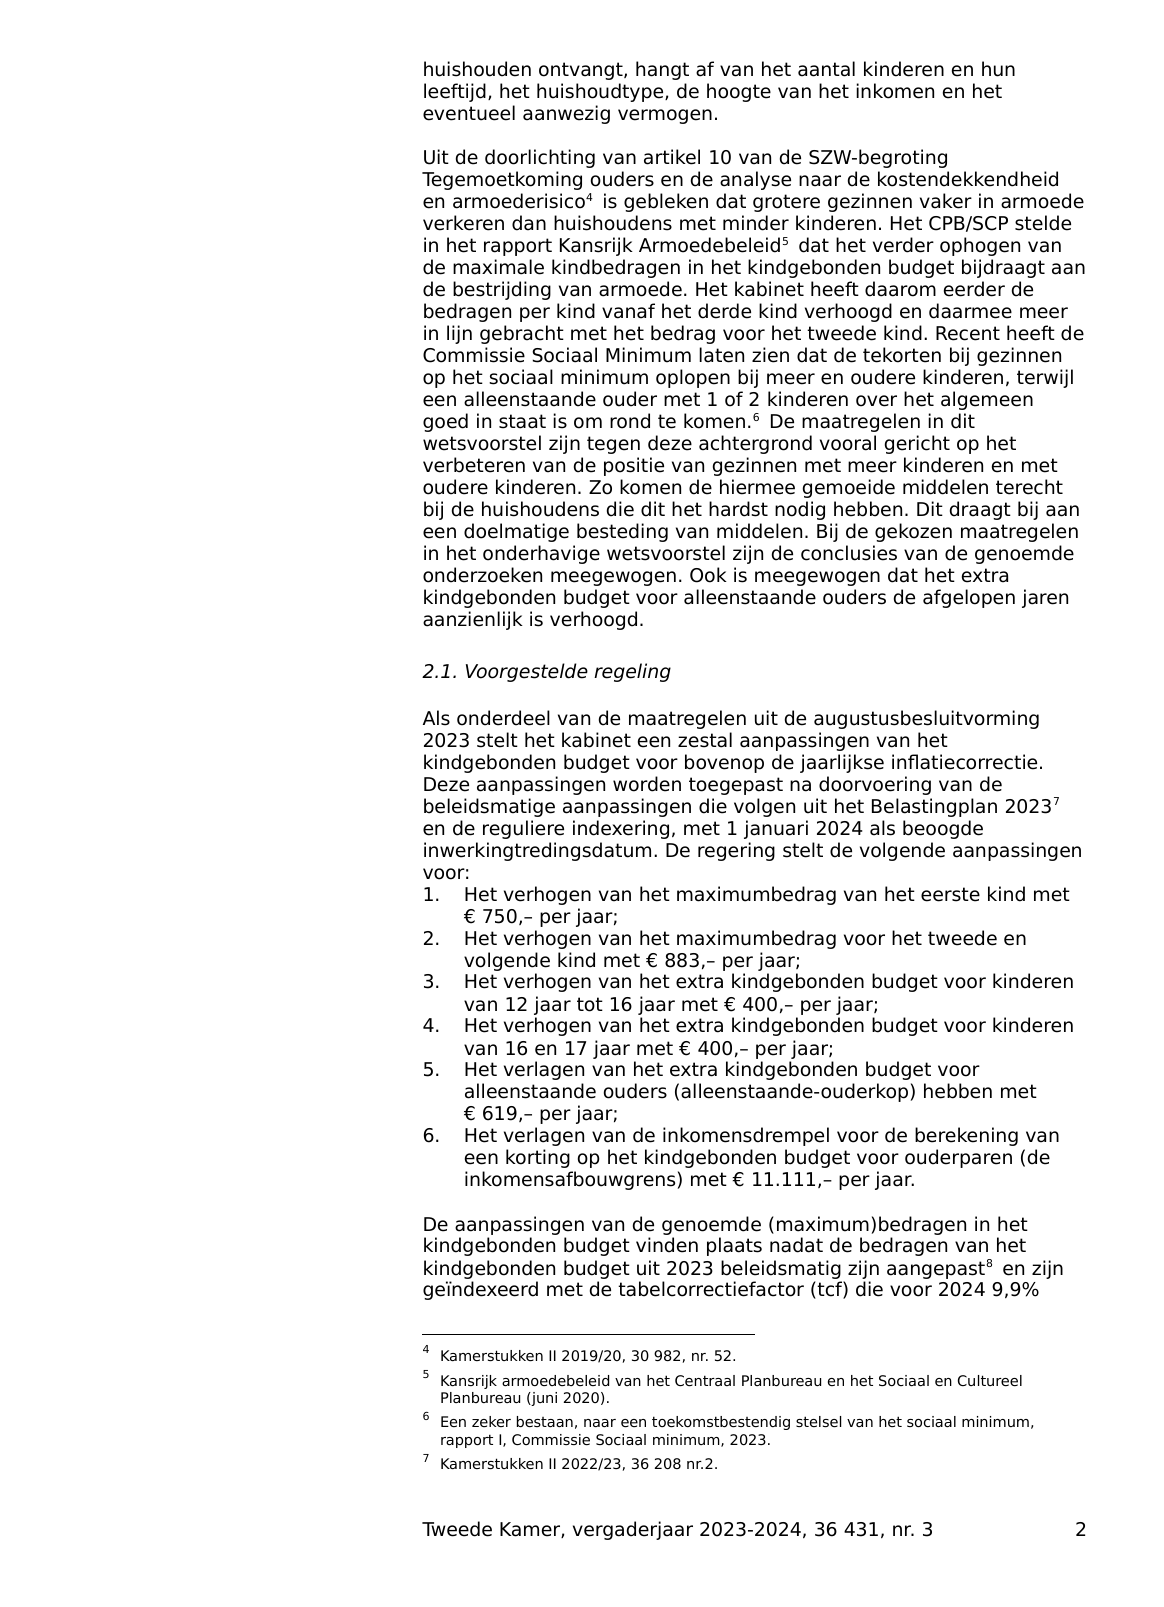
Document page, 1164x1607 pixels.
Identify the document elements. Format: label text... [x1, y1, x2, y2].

text 5. Het verlagen van het extra kindgebonden budget voor alleenstaande ouders (alleenstaande-ouderkop) hebben met € 619,– per jaar; [422, 1059, 1087, 1125]
text 1. Het verhogen van het maximumbedrag van het eerste kind met € 750,– per jaar; [422, 883, 1087, 927]
text Kamerstukken II 2019/20, 30 982, nr. 52. [422, 1343, 1087, 1366]
text Als onderdeel van de maatregelen uit de augustusbesluitvorming 2023 stelt het kabinet een zestal aanpassingen van het kindgebonden budget voor bovenop de jaarlijkse inflatiecorrectie. Deze aanpassingen worden toegepast na doorvoering van de beleidsmatige aanpassingen die volgen uit het Belastingplan 2023 en de reguliere indexering, met 1 januari 2024 als beoogde inwerkingtredingsdatum. De regering stelt de volgende aanpassingen voor: [422, 708, 1087, 883]
text huishouden ontvangt, hangt af van het aantal kinderen en hun leeftijd, het huishoudtype, de hoogte van het inkomen en het eventueel aanwezig vermogen. [422, 59, 1087, 125]
text De aanpassingen van de genoemde (maximum)bedragen in het kindgebonden budget vinden plaats nadat de bedragen van het kindgebonden budget uit 2023 beleidsmatig zijn aangepast en zijn geïndexeerd met de tabelcorrectiefactor (tcf) die voor 2024 9,9% [422, 1213, 1087, 1301]
text 3. Het verhogen van het extra kindgebonden budget voor kinderen van 12 jaar tot 16 jaar met € 400,– per jaar; [422, 971, 1087, 1015]
subtitle 2.1. Voorgestelde regeling [422, 661, 1087, 683]
text Uit de doorlichting van artikel 10 van de SZW-begroting Tegemoetkoming ouders en de analyse naar de kostendekkendheid en armoederisico is gebleken dat grotere gezinnen vaker in armoede verkeren dan huishoudens met minder kinderen. Het CPB/SCP stelde in het rapport Kansrijk Armoedebeleid dat het verder ophogen van de maximale kindbedragen in het kindgebonden budget bijdraagt aan de bestrijding van armoede. Het kabinet heeft daarom eerder de bedragen per kind vanaf het derde kind verhoogd en daarmee meer in lijn gebracht met het bedrag voor het tweede kind. Recent heeft de Commissie Sociaal Minimum laten zien dat de tekorten bij gezinnen op het sociaal minimum oplopen bij meer en oudere kinderen, terwijl een alleenstaande ouder met 1 of 2 kinderen over het algemeen goed in staat is om rond te komen. De maatregelen in dit wetsvoorstel zijn tegen deze achtergrond vooral gericht op het verbeteren van de positie van gezinnen met meer kinderen en met oudere kinderen. Zo komen de hiermee gemoeide middelen terecht bij de huishoudens die dit het hardst nodig hebben. Dit draagt bij aan een doelmatige besteding van middelen. Bij de gekozen maatregelen in het onderhavige wetsvoorstel zijn de conclusies van de genoemde onderzoeken meegewogen. Ook is meegewogen dat het extra kindgebonden budget voor alleenstaande ouders de afgelopen jaren aanzienlijk is verhoogd. [422, 147, 1087, 631]
text Kamerstukken II 2022/23, 36 208 nr.2. [422, 1452, 1087, 1474]
text Kansrijk armoedebeleid van het Centraal Planbureau en het Sociaal en Cultureel Planbureau (juni 2020). [422, 1368, 1087, 1407]
text 2. Het verhogen van het maximumbedrag voor het tweede en volgende kind met € 883,– per jaar; [422, 927, 1087, 971]
text 4. Het verhogen van het extra kindgebonden budget voor kinderen van 16 en 17 jaar met € 400,– per jaar; [422, 1015, 1087, 1059]
text Een zeker bestaan, naar een toekomstbestendig stelsel van het sociaal minimum, rapport I, Commissie Sociaal minimum, 2023. [422, 1410, 1087, 1449]
text 6. Het verlagen van de inkomensdrempel voor de berekening van een korting op het kindgebonden budget voor ouderparen (de inkomensafbouwgrens) met € 11.111,– per jaar. [422, 1125, 1087, 1191]
